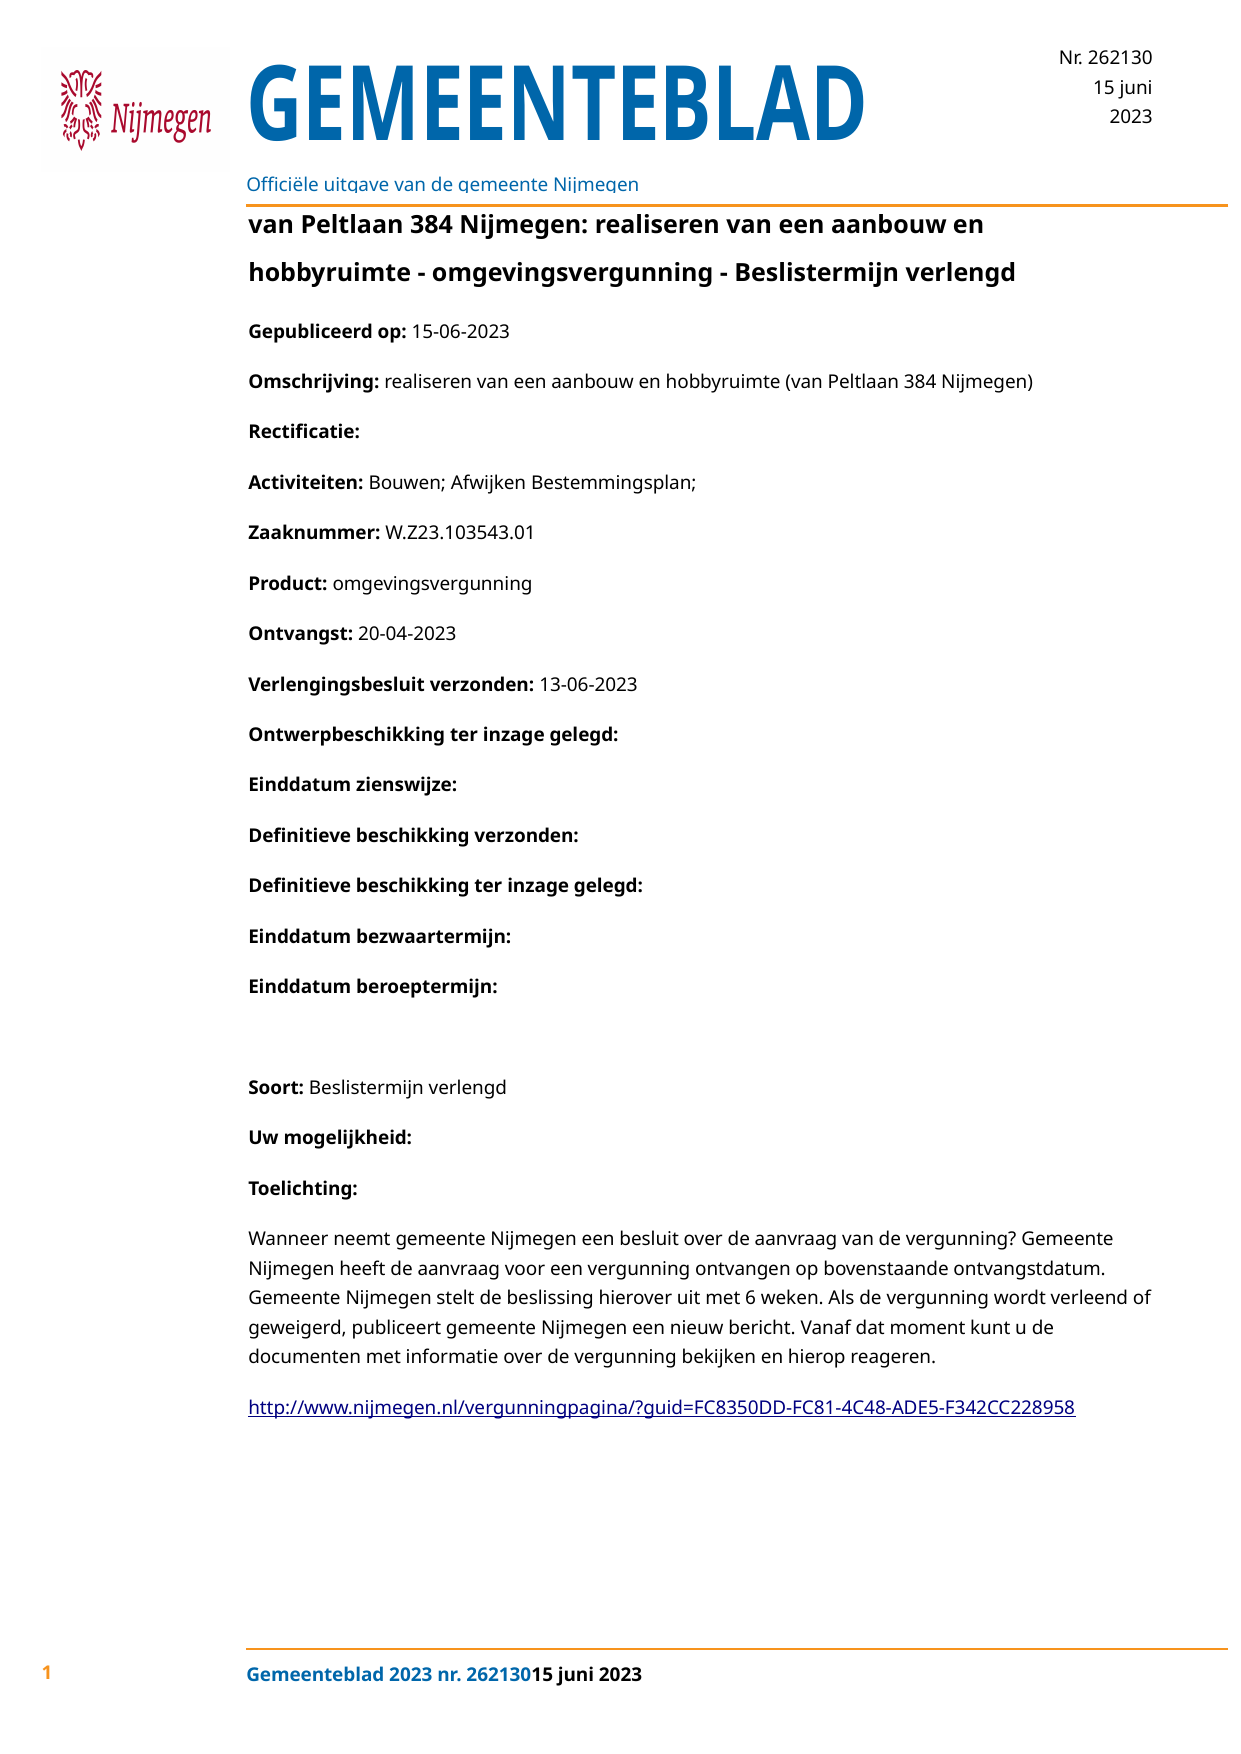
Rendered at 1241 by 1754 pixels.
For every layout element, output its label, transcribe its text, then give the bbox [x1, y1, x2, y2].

text http://www.nijmegen.nl/vergunningpagina/?guid=FC8350DD-FC81-4C48-ADE5-F342CC228958 [248, 1394, 1152, 1420]
text Rectificatie: [248, 419, 1152, 444]
picture [41, 47, 231, 172]
text Omschrijving: realiseren van een aanbouw en hobbyruimte (van Peltlaan 384 Nijmegen) [248, 368, 1152, 394]
text Ontwerpbeschikking ter inzage gelegd: [248, 721, 1152, 747]
text Uw mogelijkheid: [248, 1124, 1152, 1150]
text Zaaknummer: W.Z23.103543.01 [248, 519, 1152, 545]
text Activiteiten: Bouwen; Afwijken Bestemmingsplan; [248, 469, 1152, 495]
text Toelichting: [248, 1175, 1152, 1201]
text Soort: Beslistermijn verlengd [248, 1074, 1152, 1100]
text Product: omgevingsvergunning [248, 570, 1152, 596]
text Einddatum zienswijze: [248, 772, 1152, 797]
text Definitieve beschikking ter inzage gelegd: [248, 872, 1152, 898]
text Einddatum beroeptermijn: [248, 973, 1152, 999]
text Gepubliceerd op: 15-06-2023 [248, 318, 1152, 344]
text Ontvangst: 20-04-2023 [248, 620, 1152, 646]
text Einddatum bezwaartermijn: [248, 923, 1152, 949]
text van Peltlaan 384 Nijmegen: realiseren van een aanbouw en hobbyruimte - omgevingsvergunning - Beslistermijn verlengd [248, 207, 1152, 288]
text Verlengingsbesluit verzonden: 13-06-2023 [248, 671, 1152, 697]
text Wanneer neemt gemeente Nijmegen een besluit over de aanvraag van de vergunning? Gemeente Nijmegen heeft de aanvraag voor een vergunning ontvangen op bovenstaande ontvangstdatum. Gemeente Nijmegen stelt de beslissing hierover uit met 6 weken. Als de vergunning wordt verleend of geweigerd, publiceert gemeente Nijmegen een nieuw bericht. Vanaf dat moment kunt u de documenten met informatie over de vergunning bekijken en hierop reageren. [248, 1225, 1152, 1369]
text Definitieve beschikking verzonden: [248, 822, 1152, 848]
